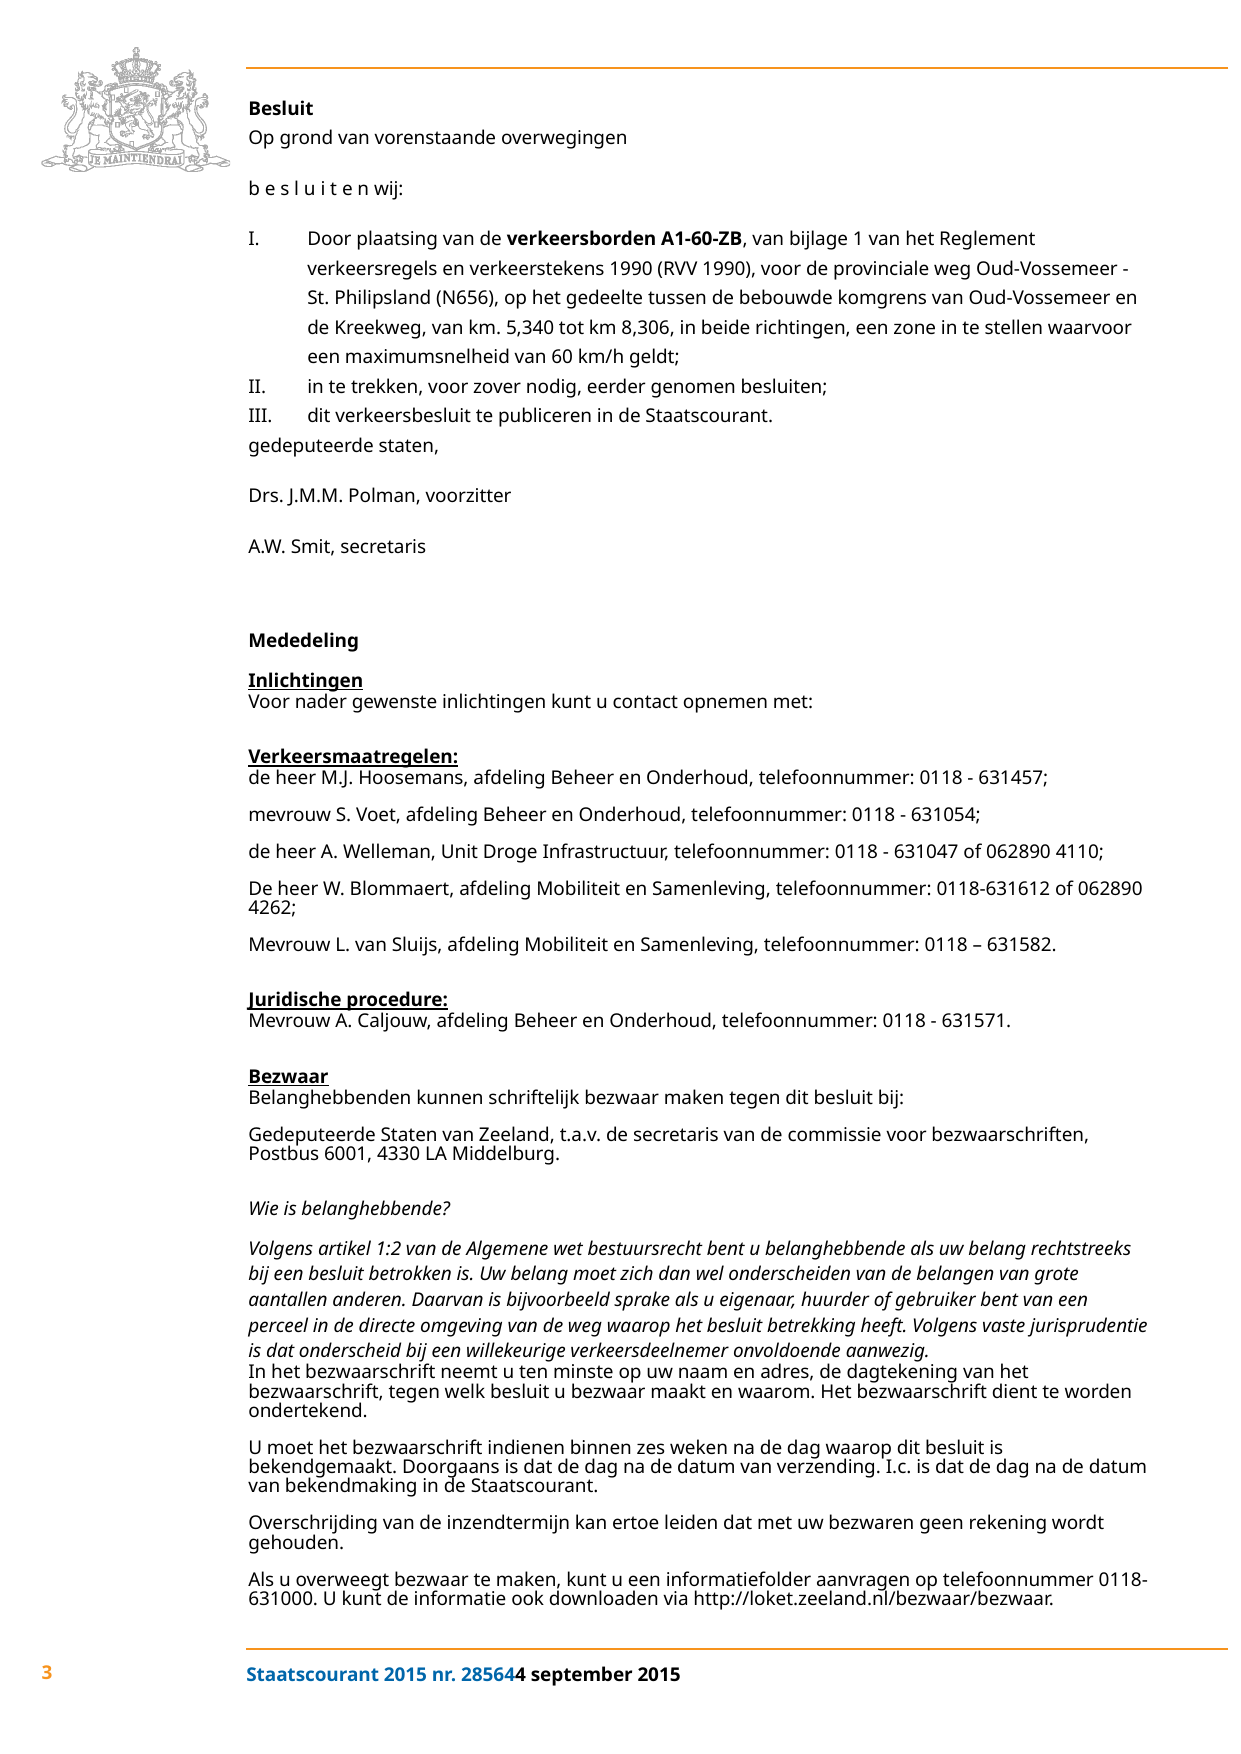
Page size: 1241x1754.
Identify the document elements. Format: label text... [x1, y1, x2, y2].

text gedeputeerde staten, [248, 432, 1152, 458]
text Mevrouw L. van Sluijs, afdeling Mobiliteit en Samenleving, telefoonnummer: 0118 – 631582. [248, 936, 1152, 955]
picture [41, 47, 231, 172]
text Volgens artikel 1:2 van de Algemene wet bestuursrecht bent u belanghebbende als uw belang rechtstreeks bij een besluit betrokken is. Uw belang moet zich dan wel onderscheiden van de belangen van grote aantallen anderen. Daarvan is bijvoorbeeld sprake als u eigenaar, huurder of gebruiker bent van een perceel in de directe omgeving van de weg waarop het besluit betrekking heeft. Volgens vaste jurisprudentie is dat onderscheid bij een willekeurige verkeersdeelnemer onvoldoende aanwezig. [248, 1235, 1152, 1363]
text Overschrijding van de inzendtermijn kan ertoe leiden dat met uw bezwaren geen rekening wordt gehouden. [248, 1514, 1152, 1553]
list Door plaatsing van de verkeersborden A1-60-ZB, van bijlage 1 van het Reglement verkeersregels en verkeerstekens 1990 (RVV 1990), voor de provinciale weg Oud-Vossemeer - St. Philipsland (N656), op het gedeelte tussen de bebouwde komgrens van Oud-Vossemeer en de Kreekweg, van km. 5,340 tot km 8,306, in beide richtingen, een zone in te stellen waarvoor een maximumsnelheid van 60 km/h geldt; [248, 225, 1152, 369]
text Drs. J.M.M. Polman, voorzitter [248, 483, 1152, 508]
text Juridische procedure: [248, 987, 1152, 1012]
text Besluit [248, 95, 1152, 121]
text De heer W. Blommaert, afdeling Mobiliteit en Samenleving, telefoonnummer: 0118-631612 of 062890 4262; [248, 880, 1152, 918]
text U moet het bezwaarschrift indienen binnen zes weken na de dag waarop dit besluit is bekendgemaakt. Doorgaans is dat de dag na de datum van verzending. I.c. is dat de dag na de datum van bekendmaking in de Staatscourant. [248, 1439, 1152, 1497]
text Op grond van vorenstaande overwegingen [248, 124, 1152, 150]
text A.W. Smit, secretaris [248, 533, 1152, 559]
text Belanghebbenden kunnen schriftelijk bezwaar maken tegen dit besluit bij: [248, 1089, 1152, 1108]
text de heer M.J. Hoosemans, afdeling Beheer en Onderhoud, telefoonnummer: 0118 - 631457; [248, 769, 1152, 788]
text Inlichtingen [248, 667, 1152, 693]
text Als u overweegt bezwaar te maken, kunt u een informatiefolder aanvragen op telefoonnummer 0118-631000. U kunt de informatie ook downloaden via http://loket.zeeland.nl/bezwaar/bezwaar. [248, 1571, 1152, 1609]
text Mededeling [248, 628, 1152, 653]
text Wie is belanghebbende? [248, 1195, 1152, 1221]
list dit verkeersbesluit te publiceren in de Staatscourant. [248, 403, 1152, 428]
text b e s l u i t e n wij: [248, 175, 1152, 201]
text Voor nader gewenste inlichtingen kunt u contact opnemen met: [248, 693, 1152, 712]
text de heer A. Welleman, Unit Droge Infrastructuur, telefoonnummer: 0118 - 631047 of 062890 4110; [248, 843, 1152, 862]
text In het bezwaarschrift neemt u ten minste op uw naam en adres, de dagtekening van het bezwaarschrift, tegen welk besluit u bezwaar maakt en waarom. Het bezwaarschrift dient te worden ondertekend. [248, 1363, 1152, 1421]
text Bezwaar [248, 1063, 1152, 1089]
list in te trekken, voor zover nodig, eerder genomen besluiten; [248, 373, 1152, 399]
text Mevrouw A. Caljouw, afdeling Beheer en Onderhoud, telefoonnummer: 0118 - 631571. [248, 1012, 1152, 1032]
text Verkeersmaatregelen: [248, 743, 1152, 769]
text mevrouw S. Voet, afdeling Beheer en Onderhoud, telefoonnummer: 0118 - 631054; [248, 806, 1152, 825]
text Gedeputeerde Staten van Zeeland, t.a.v. de secretaris van de commissie voor bezwaarschriften, Postbus 6001, 4330 LA Middelburg. [248, 1126, 1152, 1164]
